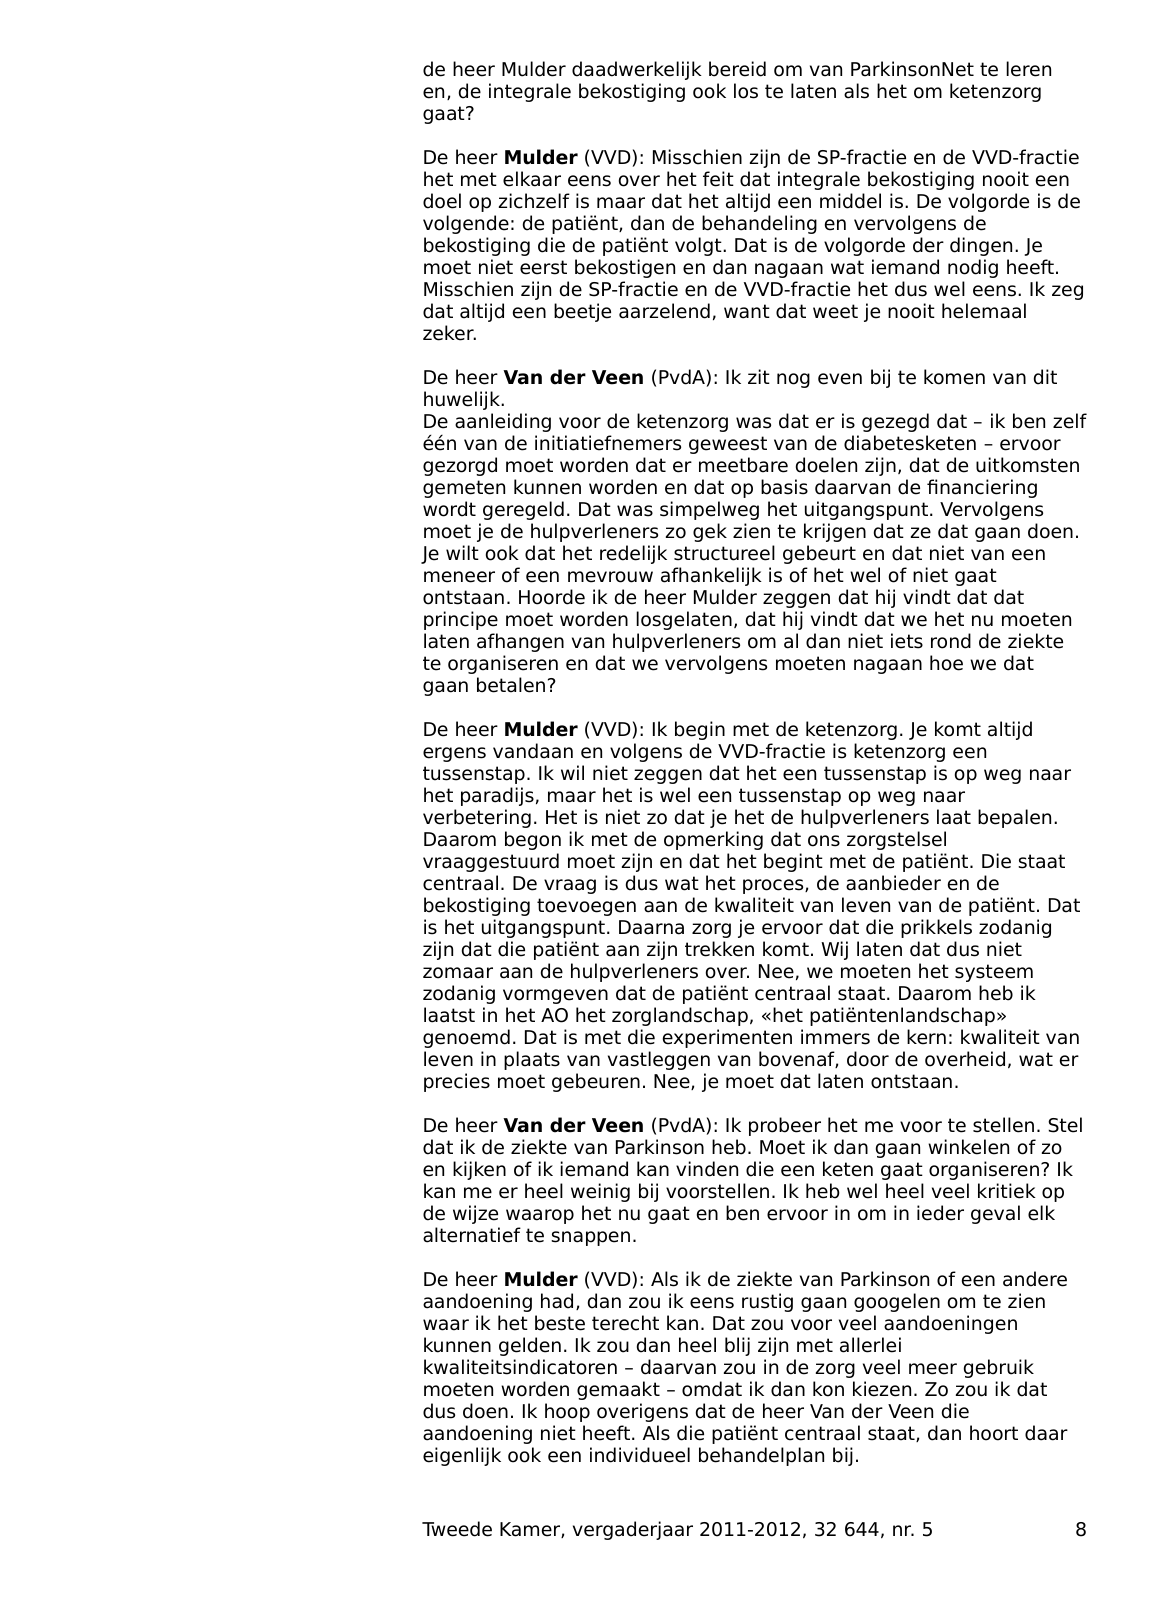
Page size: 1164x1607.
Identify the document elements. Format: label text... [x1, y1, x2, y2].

text de heer Mulder daadwerkelijk bereid om van ParkinsonNet te leren en, de integrale bekostiging ook los te laten als het om ketenzorg gaat? [422, 59, 1087, 125]
text De heer Van der Veen (PvdA): Ik zit nog even bij te komen van dit huwelijk. [422, 367, 1087, 411]
text De heer Van der Veen (PvdA): Ik probeer het me voor te stellen. Stel dat ik de ziekte van Parkinson heb. Moet ik dan gaan winkelen of zo en kijken of ik iemand kan vinden die een keten gaat organiseren? Ik kan me er heel weinig bij voorstellen. Ik heb wel heel veel kritiek op de wijze waarop het nu gaat en ben ervoor in om in ieder geval elk alternatief te snappen. [422, 1115, 1087, 1247]
text De heer Mulder (VVD): Misschien zijn de SP-fractie en de VVD-fractie het met elkaar eens over het feit dat integrale bekostiging nooit een doel op zichzelf is maar dat het altijd een middel is. De volgorde is de volgende: de patiënt, dan de behandeling en vervolgens de bekostiging die de patiënt volgt. Dat is de volgorde der dingen. Je moet niet eerst bekostigen en dan nagaan wat iemand nodig heeft. Misschien zijn de SP-fractie en de VVD-fractie het dus wel eens. Ik zeg dat altijd een beetje aarzelend, want dat weet je nooit helemaal zeker. [422, 147, 1087, 345]
text De aanleiding voor de ketenzorg was dat er is gezegd dat – ik ben zelf één van de initiatiefnemers geweest van de diabetesketen – ervoor gezorgd moet worden dat er meetbare doelen zijn, dat de uitkomsten gemeten kunnen worden en dat op basis daarvan de financiering wordt geregeld. Dat was simpelweg het uitgangspunt. Vervolgens moet je de hulpverleners zo gek zien te krijgen dat ze dat gaan doen. Je wilt ook dat het redelijk structureel gebeurt en dat niet van een meneer of een mevrouw afhankelijk is of het wel of niet gaat ontstaan. Hoorde ik de heer Mulder zeggen dat hij vindt dat dat principe moet worden losgelaten, dat hij vindt dat we het nu moeten laten afhangen van hulpverleners om al dan niet iets rond de ziekte te organiseren en dat we vervolgens moeten nagaan hoe we dat gaan betalen? [422, 411, 1087, 697]
text De heer Mulder (VVD): Ik begin met de ketenzorg. Je komt altijd ergens vandaan en volgens de VVD-fractie is ketenzorg een tussenstap. Ik wil niet zeggen dat het een tussenstap is op weg naar het paradijs, maar het is wel een tussenstap op weg naar verbetering. Het is niet zo dat je het de hulpverleners laat bepalen. Daarom begon ik met de opmerking dat ons zorgstelsel vraaggestuurd moet zijn en dat het begint met de patiënt. Die staat centraal. De vraag is dus wat het proces, de aanbieder en de bekostiging toevoegen aan de kwaliteit van leven van de patiënt. Dat is het uitgangspunt. Daarna zorg je ervoor dat die prikkels zodanig zijn dat die patiënt aan zijn trekken komt. Wij laten dat dus niet zomaar aan de hulpverleners over. Nee, we moeten het systeem zodanig vormgeven dat de patiënt centraal staat. Daarom heb ik laatst in het AO het zorglandschap, «het patiëntenlandschap» genoemd. Dat is met die experimenten immers de kern: kwaliteit van leven in plaats van vastleggen van bovenaf, door de overheid, wat er precies moet gebeuren. Nee, je moet dat laten ontstaan. [422, 719, 1087, 1093]
text De heer Mulder (VVD): Als ik de ziekte van Parkinson of een andere aandoening had, dan zou ik eens rustig gaan googelen om te zien waar ik het beste terecht kan. Dat zou voor veel aandoeningen kunnen gelden. Ik zou dan heel blij zijn met allerlei kwaliteitsindicatoren – daarvan zou in de zorg veel meer gebruik moeten worden gemaakt – omdat ik dan kon kiezen. Zo zou ik dat dus doen. Ik hoop overigens dat de heer Van der Veen die aandoening niet heeft. Als die patiënt centraal staat, dan hoort daar eigenlijk ook een individueel behandelplan bij. [422, 1269, 1087, 1467]
